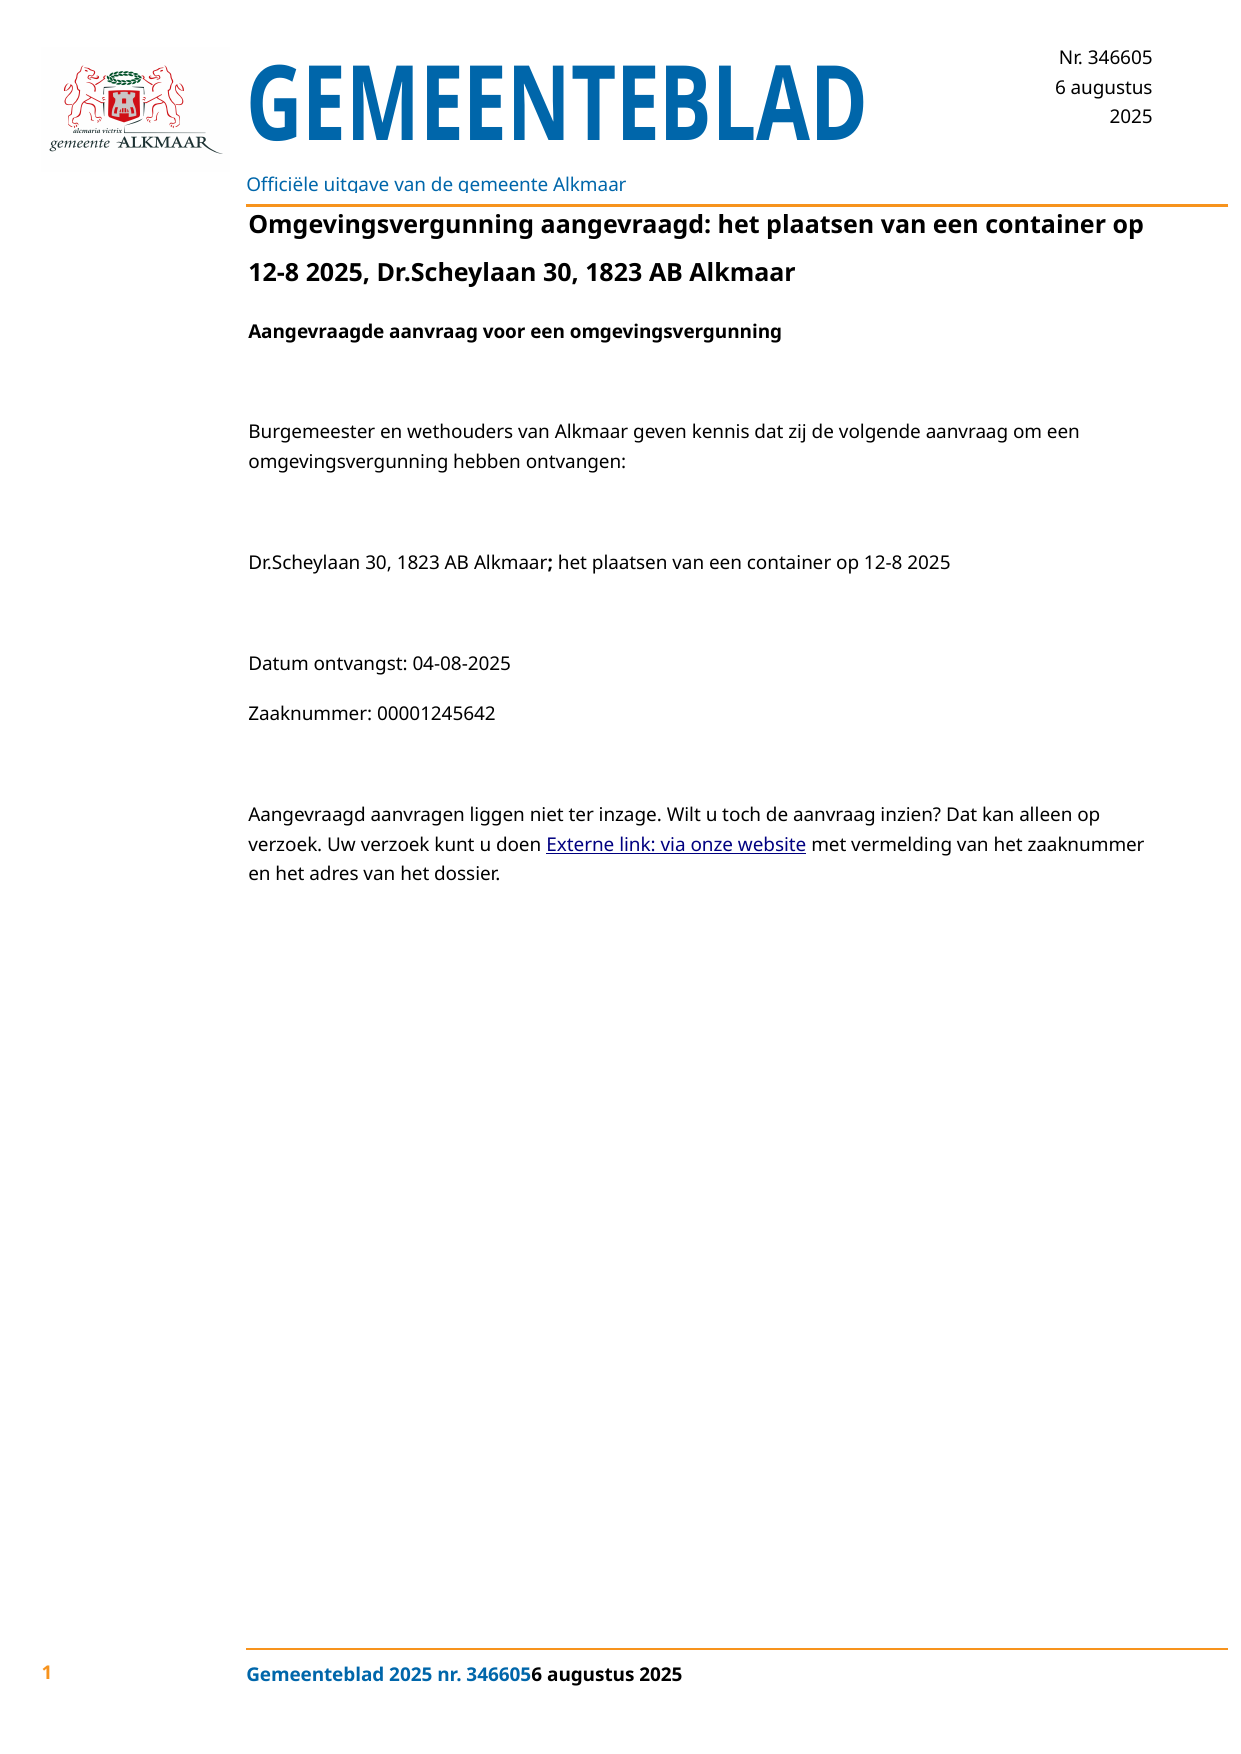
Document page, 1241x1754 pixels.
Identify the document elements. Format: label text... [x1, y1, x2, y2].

text Datum ontvangst: 04-08-2025 [248, 650, 1152, 676]
picture [41, 47, 231, 172]
text Burgemeester en wethouders van Alkmaar geven kennis dat zij de volgende aanvraag om een omgevingsvergunning hebben ontvangen: [248, 419, 1152, 474]
text Zaaknummer: 00001245642 [248, 700, 1152, 726]
text Aangevraagde aanvraag voor een omgevingsvergunning [248, 318, 1152, 344]
text Omgevingsvergunning aangevraagd: het plaatsen van een container op 12-8 2025, Dr.Scheylaan 30, 1823 AB Alkmaar [248, 207, 1152, 288]
text Dr.Scheylaan 30, 1823 AB Alkmaar; het plaatsen van een container op 12-8 2025 [248, 549, 1152, 575]
text Aangevraagd aanvragen liggen niet ter inzage. Wilt u toch de aanvraag inzien? Dat kan alleen op verzoek. Uw verzoek kunt u doen Externe link: via onze website met vermelding van het zaaknummer en het adres van het dossier. [248, 801, 1152, 886]
